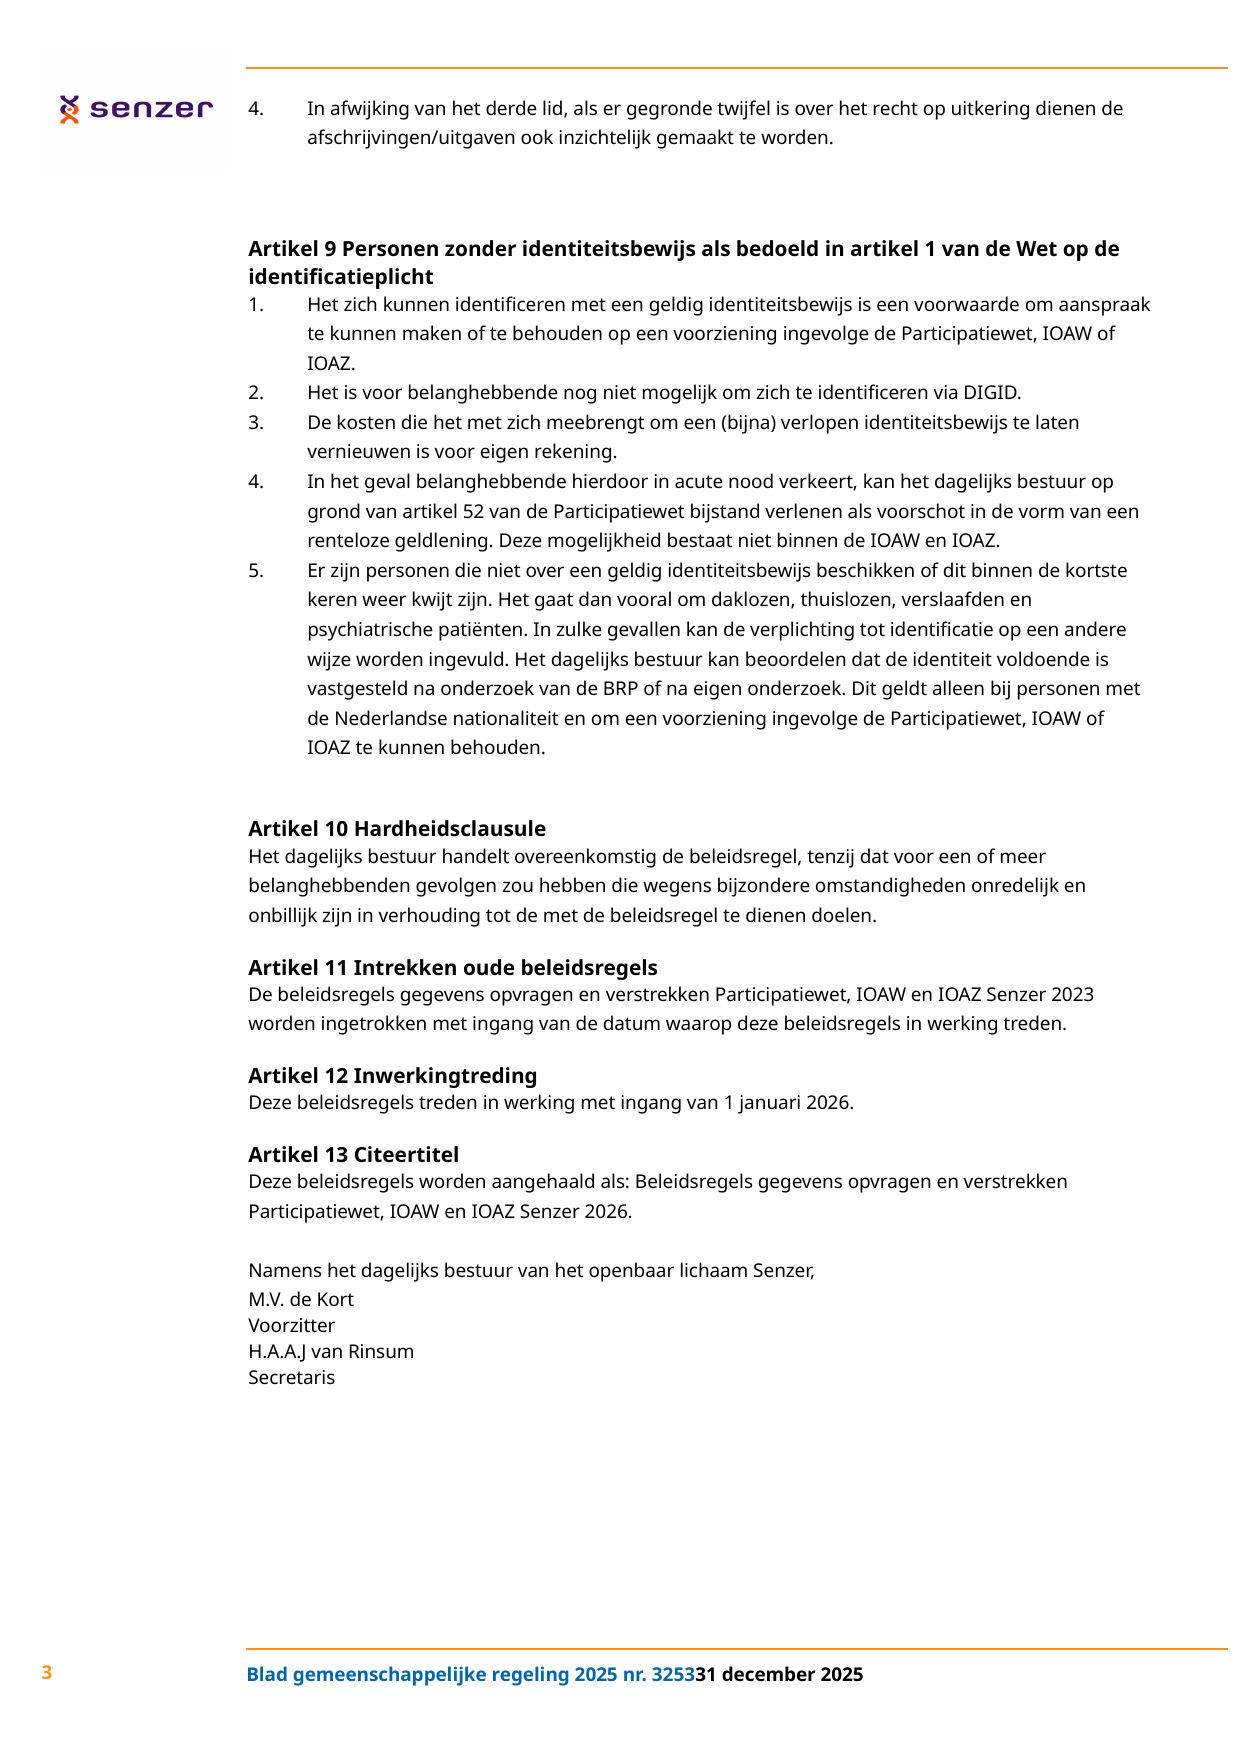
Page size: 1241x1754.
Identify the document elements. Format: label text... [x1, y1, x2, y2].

picture [41, 47, 231, 172]
text Deze beleidsregels treden in werking met ingang van 1 januari 2026. [248, 1089, 1152, 1115]
text Secretaris [248, 1364, 1152, 1389]
list Het zich kunnen identificeren met een geldig identiteitsbewijs is een voorwaarde om aanspraak te kunnen maken of te behouden op een voorziening ingevolge de Participatiewet, IOAW of IOAZ. [248, 291, 1152, 376]
text M.V. de Kort [248, 1287, 1152, 1312]
text Artikel 12 Inwerkingtreding [248, 1061, 1152, 1089]
list In afwijking van het derde lid, als er gegronde twijfel is over het recht op uitkering dienen de afschrijvingen/uitgaven ook inzichtelijk gemaakt te worden. [248, 95, 1152, 150]
text Artikel 13 Citeertitel [248, 1140, 1152, 1168]
text H.A.A.J van Rinsum [248, 1338, 1152, 1364]
text Artikel 11 Intrekken oude beleidsregels [248, 953, 1152, 981]
list De kosten die het met zich meebrengt om een (bijna) verlopen identiteitsbewijs te laten vernieuwen is voor eigen rekening. [248, 409, 1152, 464]
list In het geval belanghebbende hierdoor in acute nood verkeert, kan het dagelijks bestuur op grond van artikel 52 van de Participatiewet bijstand verlenen als voorschot in de vorm van een renteloze geldlening. Deze mogelijkheid bestaat niet binnen de IOAW en IOAZ. [248, 468, 1152, 553]
text Het dagelijks bestuur handelt overeenkomstig de beleidsregel, tenzij dat voor een of meer belanghebbenden gevolgen zou hebben die wegens bijzondere omstandigheden onredelijk en onbillijk zijn in verhouding tot de met de beleidsregel te dienen doelen. [248, 843, 1152, 928]
list Het is voor belanghebbende nog niet mogelijk om zich te identificeren via DIGID. [248, 379, 1152, 405]
text De beleidsregels gegevens opvragen en verstrekken Participatiewet, IOAW en IOAZ Senzer 2023 worden ingetrokken met ingang van de datum waarop deze beleidsregels in werking treden. [248, 981, 1152, 1036]
list Er zijn personen die niet over een geldig identiteitsbewijs beschikken of dit binnen de kortste keren weer kwijt zijn. Het gaat dan vooral om daklozen, thuislozen, verslaafden en psychiatrische patiënten. In zulke gevallen kan de verplichting tot identificatie op een andere wijze worden ingevuld. Het dagelijks bestuur kan beoordelen dat de identiteit voldoende is vastgesteld na onderzoek van de BRP of na eigen onderzoek. Dit geldt alleen bij personen met de Nederlandse nationaliteit en om een voorziening ingevolge de Participatiewet, IOAW of IOAZ te kunnen behouden. [248, 557, 1152, 760]
text Artikel 10 Hardheidsclausule [248, 814, 1152, 843]
text Artikel 9 Personen zonder identiteitsbewijs als bedoeld in artikel 1 van de Wet op de identificatieplicht [248, 234, 1152, 291]
text Voorzitter [248, 1312, 1152, 1338]
text Deze beleidsregels worden aangehaald als: Beleidsregels gegevens opvragen en verstrekken Participatiewet, IOAW en IOAZ Senzer 2026. [248, 1168, 1152, 1224]
text Namens het dagelijks bestuur van het openbaar lichaam Senzer, [248, 1257, 1152, 1283]
